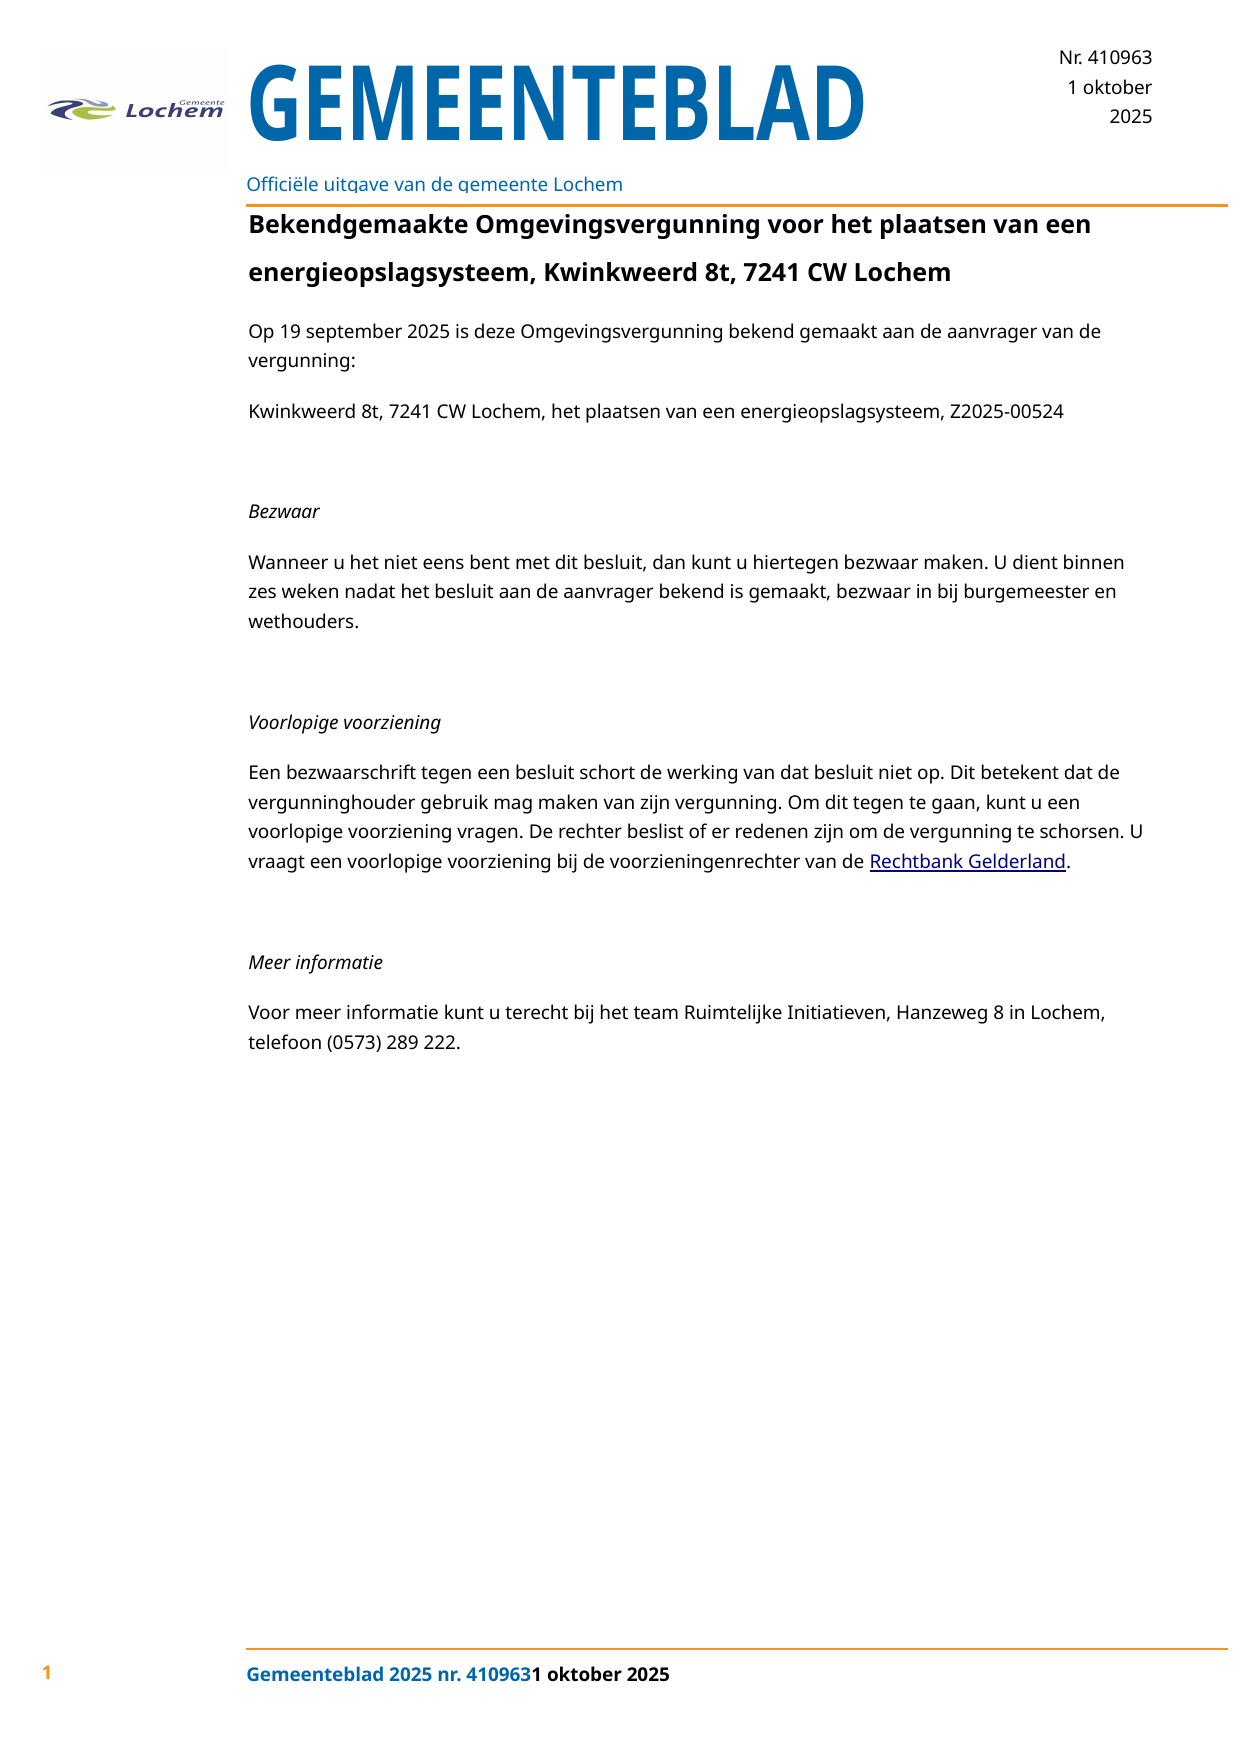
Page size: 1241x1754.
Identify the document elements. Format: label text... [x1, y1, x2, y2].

text Bezwaar [248, 499, 1152, 524]
text Op 19 september 2025 is deze Omgevingsvergunning bekend gemaakt aan de aanvrager van de vergunning: [248, 318, 1152, 373]
text Bekendgemaakte Omgevingsvergunning voor het plaatsen van een energieopslagsysteem, Kwinkweerd 8t, 7241 CW Lochem [248, 207, 1152, 288]
text Meer informatie [248, 949, 1152, 975]
text Een bezwaarschrift tegen een besluit schort de werking van dat besluit niet op. Dit betekent dat de vergunninghouder gebruik mag maken van zijn vergunning. Om dit tegen te gaan, kunt u een voorlopige voorziening vragen. De rechter beslist of er redenen zijn om de vergunning te schorsen. U vraagt een voorlopige voorziening bij de voorzieningenrechter van de Rechtbank Gelderland. [248, 759, 1152, 874]
text Kwinkweerd 8t, 7241 CW Lochem, het plaatsen van een energieopslagsysteem, Z2025-00524 [248, 398, 1152, 424]
text Voor meer informatie kunt u terecht bij het team Ruimtelijke Initiatieven, Hanzeweg 8 in Lochem, telefoon (0573) 289 222. [248, 999, 1152, 1055]
text Wanneer u het niet eens bent met dit besluit, dan kunt u hiertegen bezwaar maken. U dient binnen zes weken nadat het besluit aan de aanvrager bekend is gemaakt, bezwaar in bij burgemeester en wethouders. [248, 549, 1152, 634]
picture [41, 47, 231, 172]
text Voorlopige voorziening [248, 709, 1152, 735]
